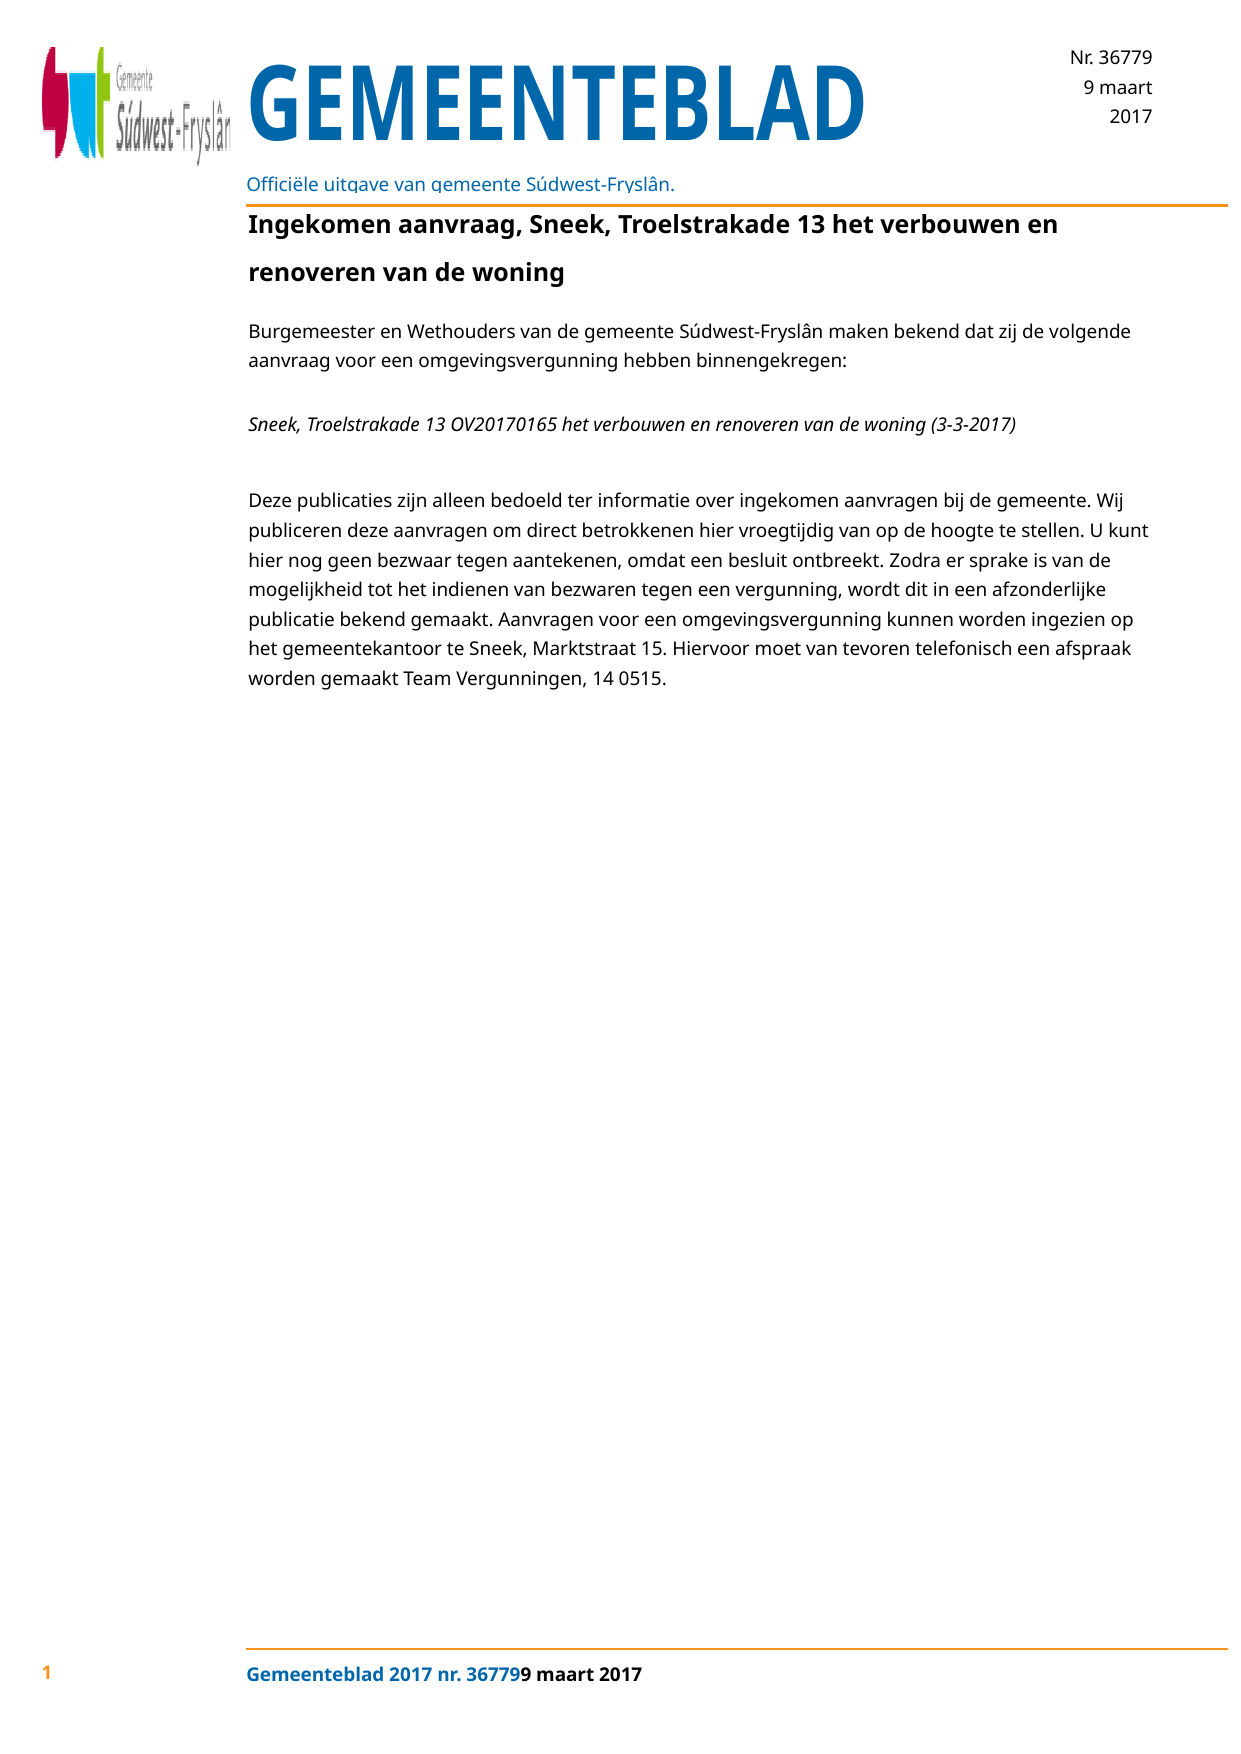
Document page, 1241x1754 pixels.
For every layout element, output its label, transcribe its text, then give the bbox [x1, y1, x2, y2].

text Burgemeester en Wethouders van de gemeente Súdwest-Fryslân maken bekend dat zij de volgende aanvraag voor een omgevingsvergunning hebben binnengekregen: [248, 318, 1152, 373]
text Sneek, Troelstrakade 13 OV20170165 het verbouwen en renoveren van de woning (3-3-2017) [248, 411, 1152, 437]
text Deze publicaties zijn alleen bedoeld ter informatie over ingekomen aanvragen bij de gemeente. Wij publiceren deze aanvragen om direct betrokkenen hier vroegtijdig van op de hoogte te stellen. U kunt hier nog geen bezwaar tegen aantekenen, omdat een besluit ontbreekt. Zodra er sprake is van de mogelijkheid tot het indienen van bezwaren tegen een vergunning, wordt dit in een afzonderlijke publicatie bekend gemaakt. Aanvragen voor een omgevingsvergunning kunnen worden ingezien op het gemeentekantoor te Sneek, Marktstraat 15. Hiervoor moet van tevoren telefonisch een afspraak worden gemaakt Team Vergunningen, 14 0515. [248, 488, 1152, 691]
picture [41, 47, 231, 172]
text Ingekomen aanvraag, Sneek, Troelstrakade 13 het verbouwen en renoveren van de woning [248, 207, 1152, 288]
